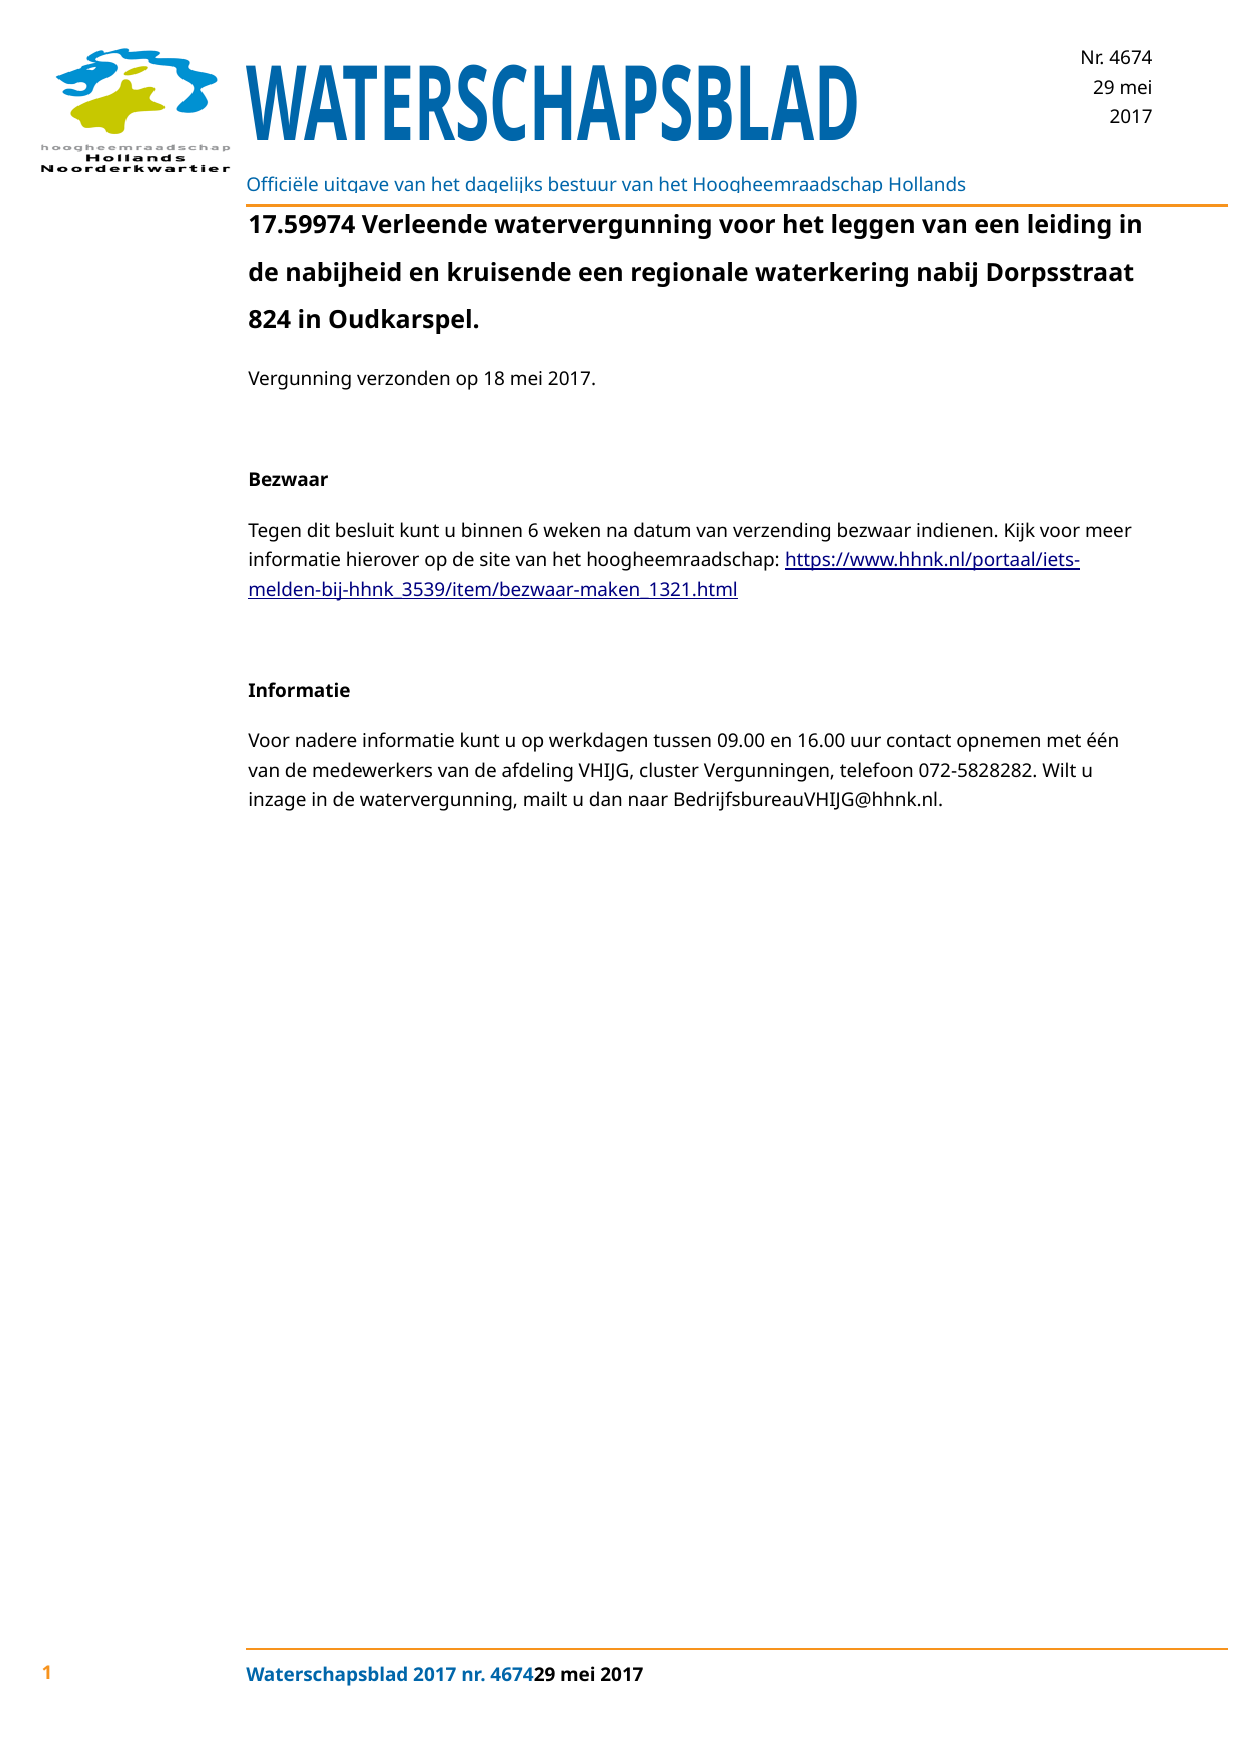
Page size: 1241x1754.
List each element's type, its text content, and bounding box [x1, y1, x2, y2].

text Vergunning verzonden op 18 mei 2017. [248, 366, 1152, 391]
text Voor nadere informatie kunt u op werkdagen tussen 09.00 en 16.00 uur contact opnemen met één van de medewerkers van de afdeling VHIJG, cluster Vergunningen, telefoon 072-5828282. Wilt u inzage in de watervergunning, mailt u dan naar BedrijfsbureauVHIJG@hhnk.nl. [248, 727, 1152, 812]
text Tegen dit besluit kunt u binnen 6 weken na datum van verzending bezwaar indienen. Kijk voor meer informatie hierover op de site van het hoogheemraadschap: https://www.hhnk.nl/portaal/iets-melden-bij-hhnk_3539/item/bezwaar-maken_1321.html [248, 517, 1152, 602]
text Informatie [248, 677, 1152, 702]
text 17.59974 Verleende watervergunning voor het leggen van een leiding in de nabijheid en kruisende een regionale waterkering nabij Dorpsstraat 824 in Oudkarspel. [248, 207, 1152, 336]
picture [41, 47, 231, 172]
text Bezwaar [248, 466, 1152, 492]
